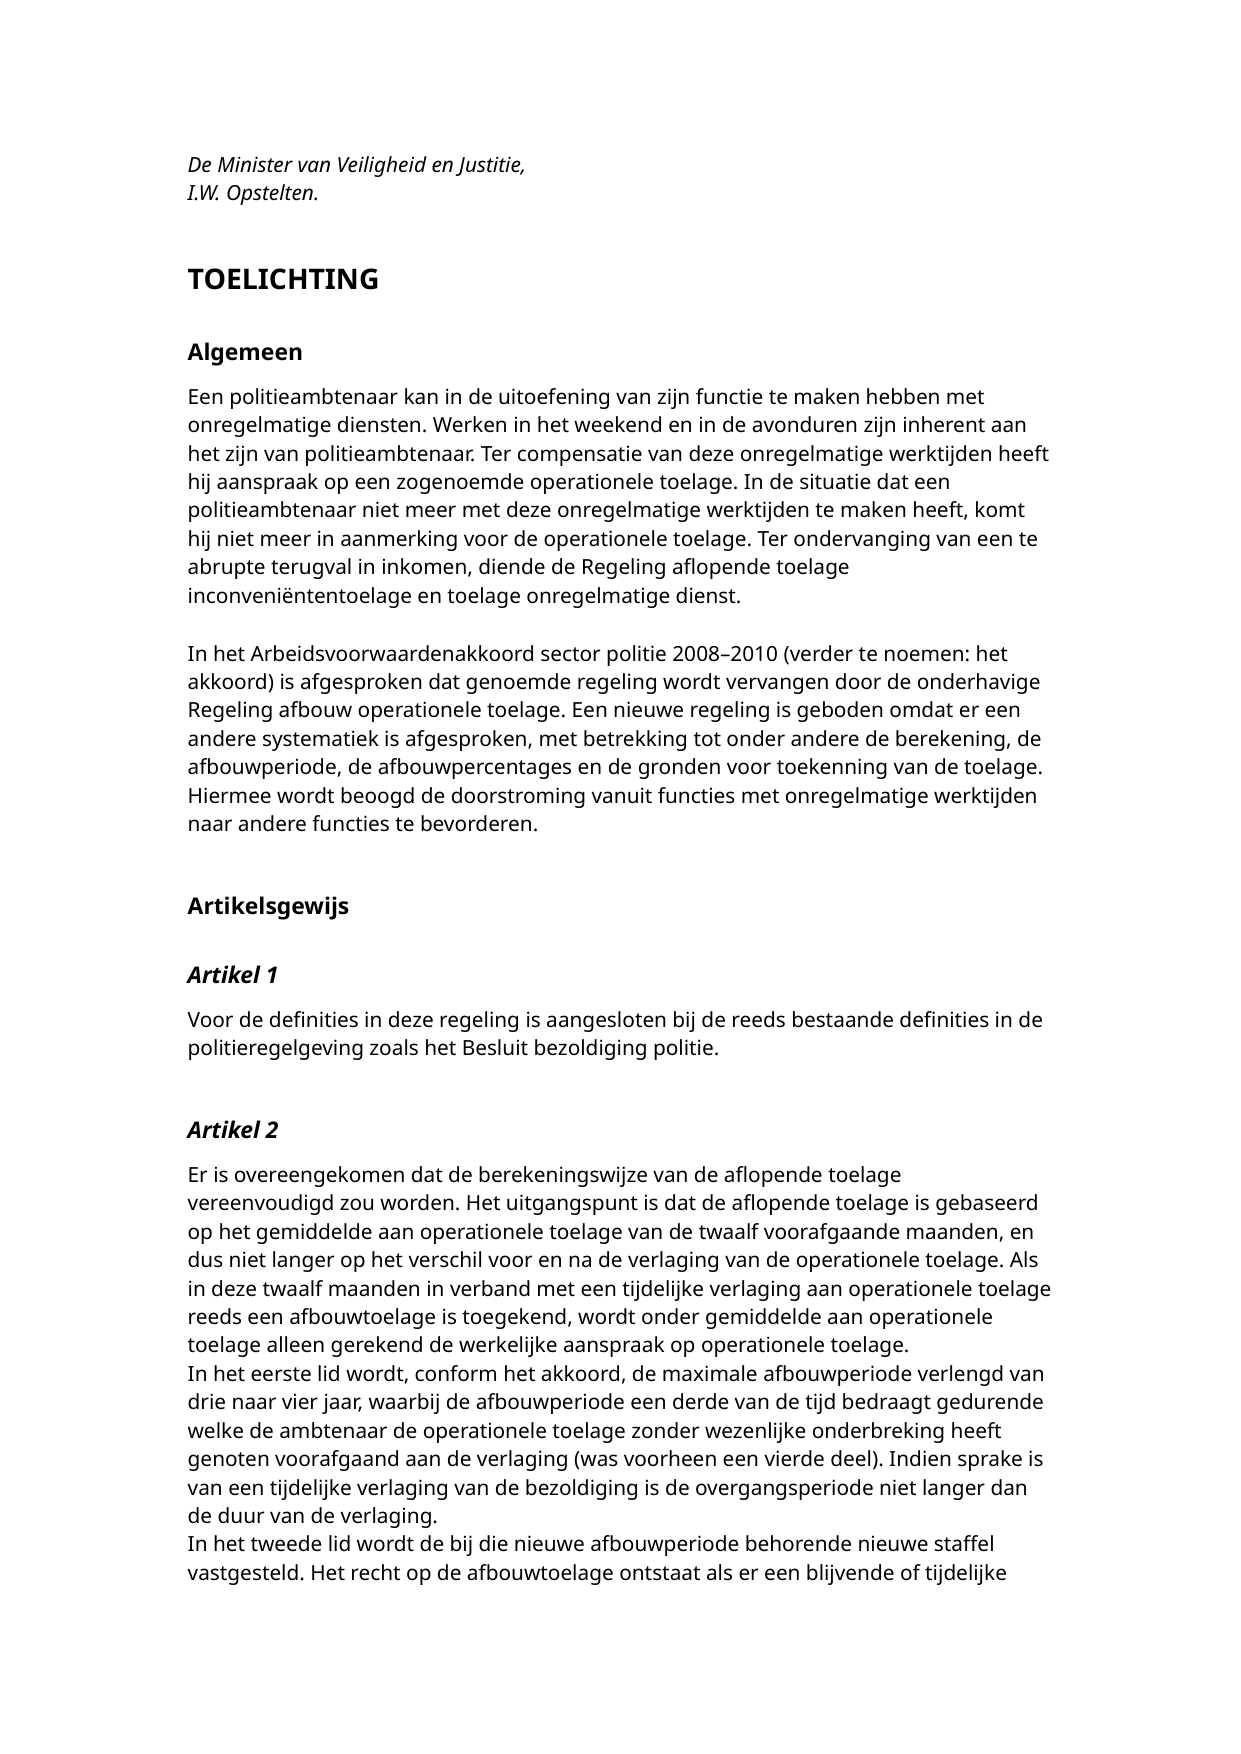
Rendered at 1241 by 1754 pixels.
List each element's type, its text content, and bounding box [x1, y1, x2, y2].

text In het Arbeidsvoorwaardenakkoord sector politie 2008–2010 (verder te noemen: het akkoord) is afgesproken dat genoemde regeling wordt vervangen door de onderhavige Regeling afbouw operationele toelage. Een nieuwe regeling is geboden omdat er een andere systematiek is afgesproken, met betrekking tot onder andere de berekening, de afbouwperiode, de afbouwpercentages en de gronden voor toekenning van de toelage. Hiermee wordt beoogd de doorstroming vanuit functies met onregelmatige werktijden naar andere functies te bevorderen. [187, 639, 1053, 838]
subtitle Artikel 2 [187, 1114, 1053, 1145]
text De Minister van Veiligheid en Justitie, [187, 150, 1053, 178]
subtitle TOELICHTING [187, 259, 1053, 298]
text Er is overeengekomen dat de berekeningswijze van de aflopende toelage vereenvoudigd zou worden. Het uitgangspunt is dat de aflopende toelage is gebaseerd op het gemiddelde aan operationele toelage van de twaalf voorafgaande maanden, en dus niet langer op het verschil voor en na de verlaging van de operationele toelage. Als in deze twaalf maanden in verband met een tijdelijke verlaging aan operationele toelage reeds een afbouwtoelage is toegekend, wordt onder gemiddelde aan operationele toelage alleen gerekend de werkelijke aanspraak op operationele toelage. [187, 1160, 1053, 1359]
subtitle Algemeen [187, 336, 1053, 367]
text Een politieambtenaar kan in de uitoefening van zijn functie te maken hebben met onregelmatige diensten. Werken in het weekend en in de avonduren zijn inherent aan het zijn van politieambtenaar. Ter compensatie van deze onregelmatige werktijden heeft hij aanspraak op een zogenoemde operationele toelage. In de situatie dat een politieambtenaar niet meer met deze onregelmatige werktijden te maken heeft, komt hij niet meer in aanmerking voor de operationele toelage. Ter ondervanging van een te abrupte terugval in inkomen, diende de Regeling aflopende toelage inconveniëntentoelage en toelage onregelmatige dienst. [187, 382, 1053, 609]
subtitle Artikel 1 [187, 958, 1053, 990]
text Voor de definities in deze regeling is aangesloten bij de reeds bestaande definities in de politieregelgeving zoals het Besluit bezoldiging politie. [187, 1005, 1053, 1062]
text In het eerste lid wordt, conform het akkoord, de maximale afbouwperiode verlengd van drie naar vier jaar, waarbij de afbouwperiode een derde van de tijd bedraagt gedurende welke de ambtenaar de operationele toelage zonder wezenlijke onderbreking heeft genoten voorafgaand aan de verlaging (was voorheen een vierde deel). Indien sprake is van een tijdelijke verlaging van de bezoldiging is de overgangsperiode niet langer dan de duur van de verlaging. [187, 1359, 1053, 1529]
text I.W. Opstelten. [187, 178, 1053, 207]
subtitle Artikelsgewijs [187, 890, 1053, 921]
text In het tweede lid wordt de bij die nieuwe afbouwperiode behorende nieuwe staffel vastgesteld. Het recht op de afbouwtoelage ontstaat als er een blijvende of tijdelijke [187, 1529, 1053, 1586]
